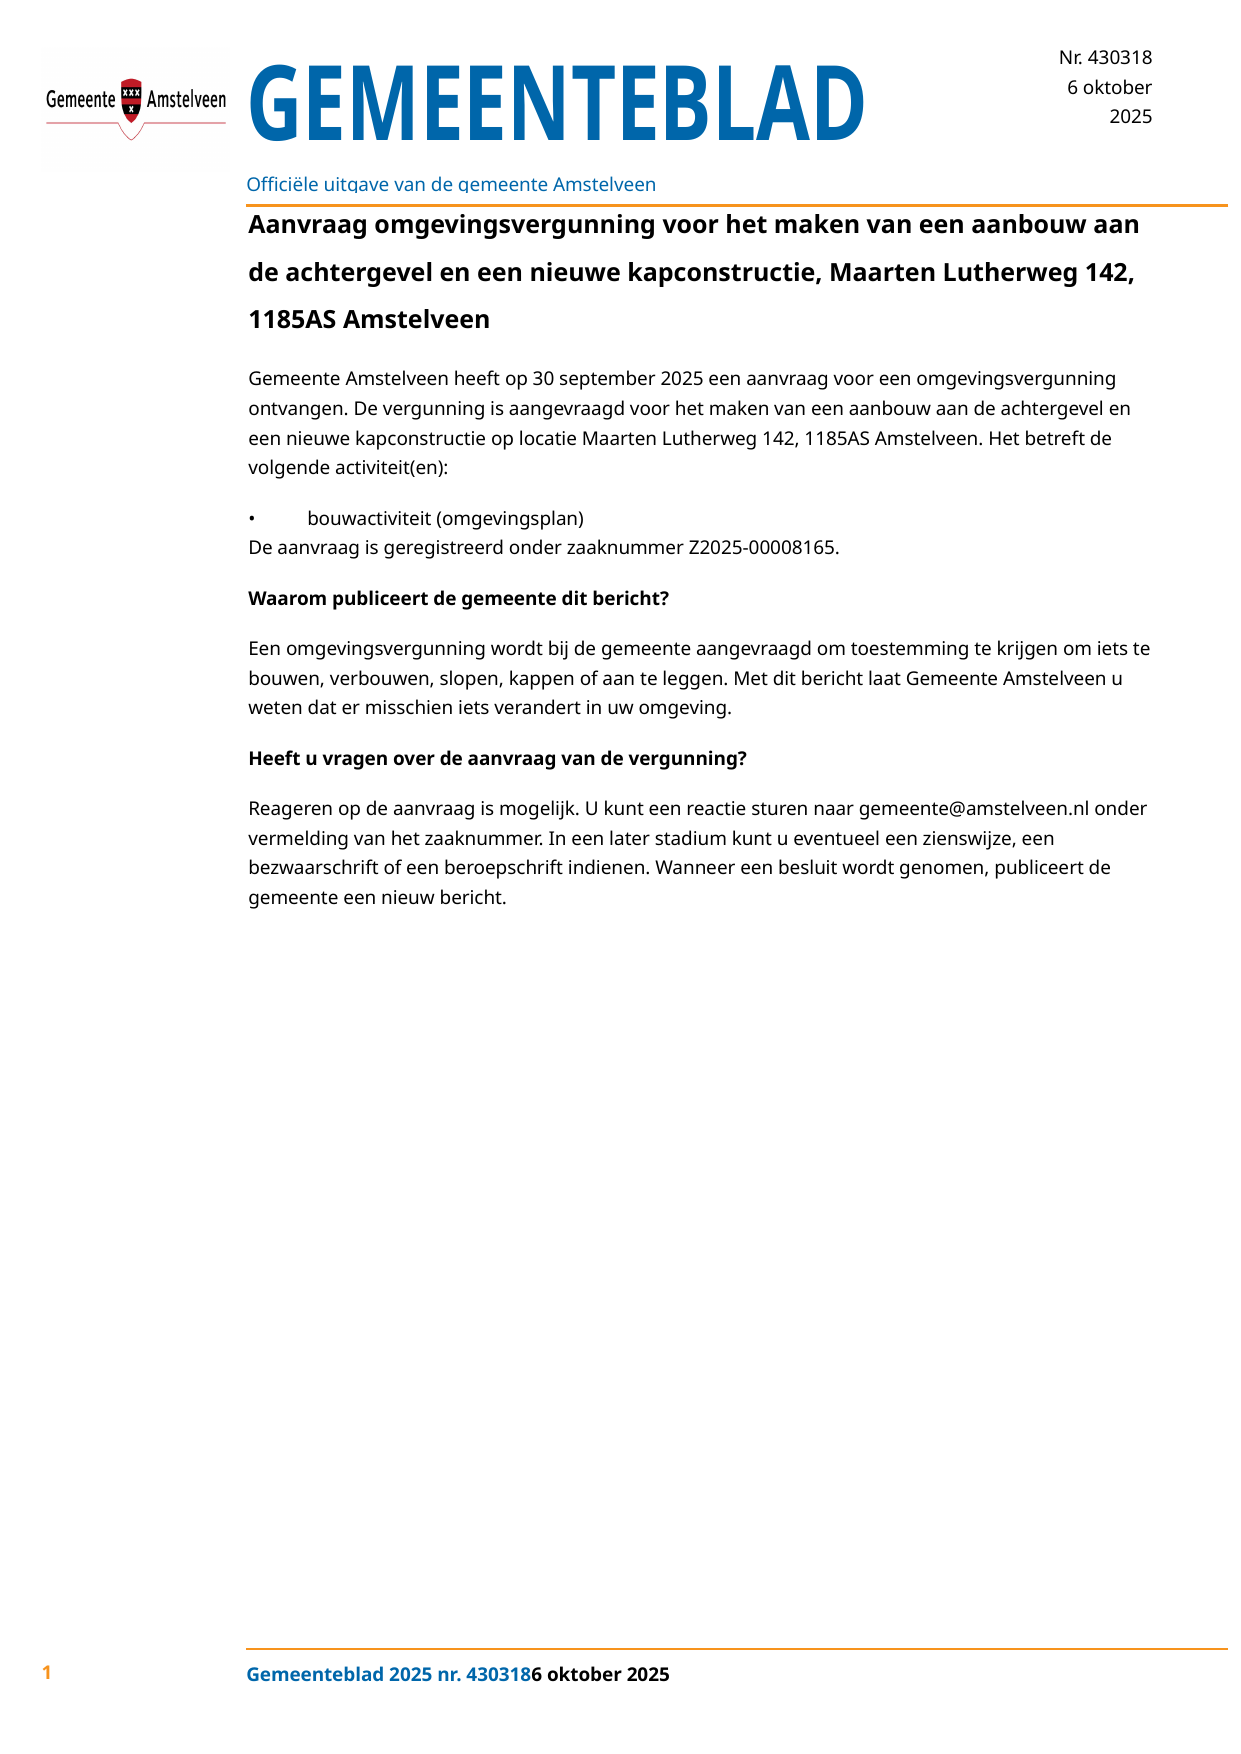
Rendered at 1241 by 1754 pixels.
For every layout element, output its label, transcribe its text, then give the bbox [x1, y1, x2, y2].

text Waarom publiceert de gemeente dit bericht? [248, 585, 1152, 610]
text Aanvraag omgevingsvergunning voor het maken van een aanbouw aan de achtergevel en een nieuwe kapconstructie, Maarten Lutherweg 142, 1185AS Amstelveen [248, 207, 1152, 336]
text Gemeente Amstelveen heeft op 30 september 2025 een aanvraag voor een omgevingsvergunning ontvangen. De vergunning is aangevraagd voor het maken van een aanbouw aan de achtergevel en een nieuwe kapconstructie op locatie Maarten Lutherweg 142, 1185AS Amstelveen. Het betreft de volgende activiteit(en): [248, 366, 1152, 480]
text Een omgevingsvergunning wordt bij de gemeente aangevraagd om toestemming te krijgen om iets te bouwen, verbouwen, slopen, kappen of aan te leggen. Met dit bericht laat Gemeente Amstelveen u weten dat er misschien iets verandert in uw omgeving. [248, 635, 1152, 720]
picture [41, 47, 231, 172]
text Reageren op de aanvraag is mogelijk. U kunt een reactie sturen naar gemeente@amstelveen.nl onder vermelding van het zaaknummer. In een later stadium kunt u eventueel een zienswijze, een bezwaarschrift of een beroepschrift indienen. Wanneer een besluit wordt genomen, publiceert de gemeente een nieuw bericht. [248, 795, 1152, 909]
text Heeft u vragen over de aanvraag van de vergunning? [248, 745, 1152, 770]
text De aanvraag is geregistreerd onder zaaknummer Z2025-00008165. [248, 534, 1152, 560]
list bouwactiviteit (omgevingsplan) [248, 505, 1152, 530]
